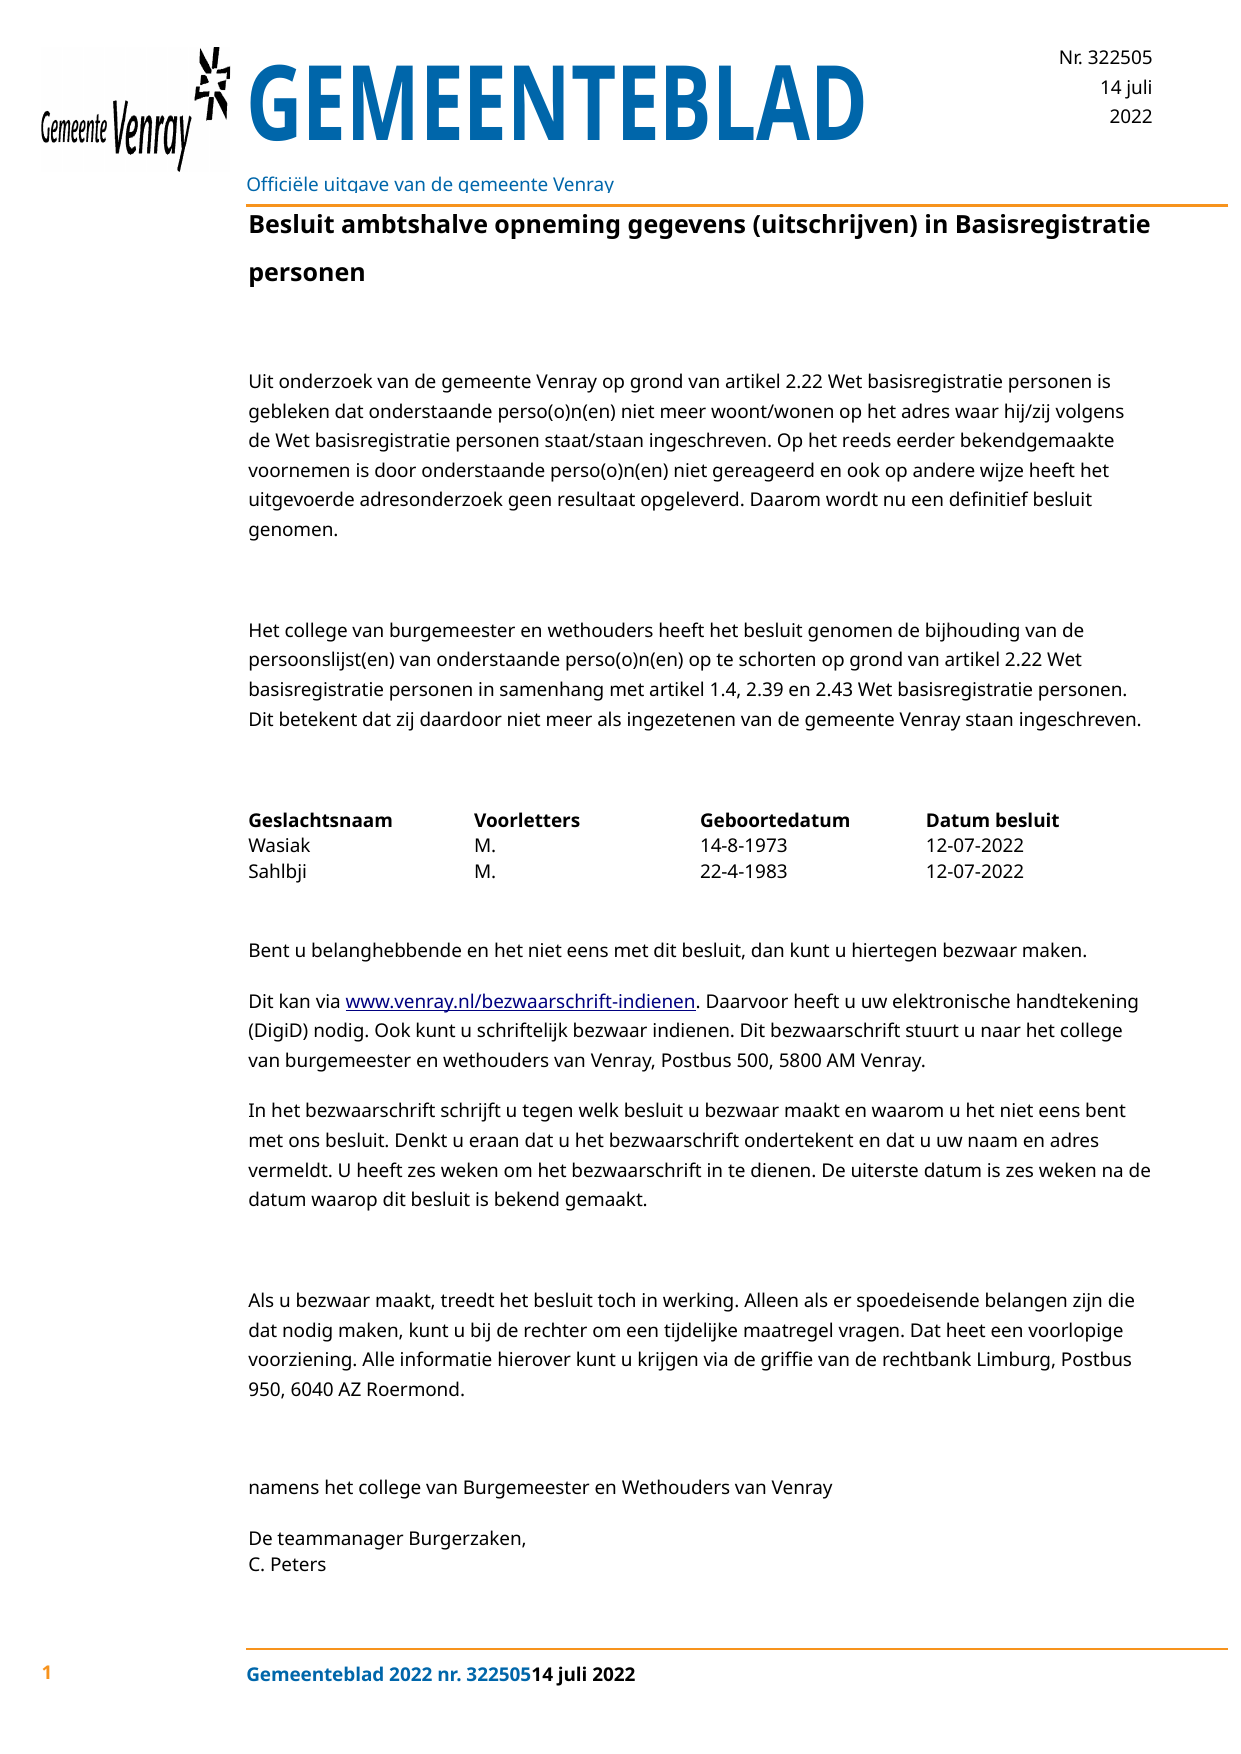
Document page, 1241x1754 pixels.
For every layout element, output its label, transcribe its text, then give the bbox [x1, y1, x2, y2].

table_header Voorletters [474, 807, 700, 832]
table_header Geslachtsnaam [248, 807, 474, 832]
text Bent u belanghebbende en het niet eens met dit besluit, dan kunt u hiertegen bezwaar maken. [248, 938, 1152, 963]
table_header Datum besluit [926, 807, 1152, 832]
table_header Geboortedatum [700, 807, 926, 832]
text Het college van burgemeester en wethouders heeft het besluit genomen de bijhouding van de persoonslijst(en) van onderstaande perso(o)n(en) op te schorten op grond van artikel 2.22 Wet basisregistratie personen in samenhang met artikel 1.4, 2.39 en 2.43 Wet basisregistratie personen. Dit betekent dat zij daardoor niet meer als ingezetenen van de gemeente Venray staan ingeschreven. [248, 617, 1152, 732]
table_cell 12-07-2022 [926, 858, 1152, 884]
text Uit onderzoek van de gemeente Venray op grond van artikel 2.22 Wet basisregistratie personen is gebleken dat onderstaande perso(o)n(en) niet meer woont/wonen op het adres waar hij/zij volgens de Wet basisregistratie personen staat/staan ingeschreven. Op het reeds eerder bekendgemaakte voornemen is door onderstaande perso(o)n(en) niet gereageerd en ook op andere wijze heeft het uitgevoerde adresonderzoek geen resultaat opgeleverd. Daarom wordt nu een definitief besluit genomen. [248, 368, 1152, 542]
text De teammanager Burgerzaken, [248, 1526, 1152, 1551]
text Besluit ambtshalve opneming gegevens (uitschrijven) in Basisregistratie personen [248, 207, 1152, 288]
picture [41, 47, 231, 172]
text namens het college van Burgemeester en Wethouders van Venray [248, 1474, 1152, 1500]
table_cell 14-8-1973 [700, 833, 926, 858]
text Als u bezwaar maakt, treedt het besluit toch in werking. Alleen als er spoedeisende belangen zijn die dat nodig maken, kunt u bij de rechter om een tijdelijke maatregel vragen. Dat heet een voorlopige voorziening. Alle informatie hierover kunt u krijgen via de griffie van de rechtbank Limburg, Postbus 950, 6040 AZ Roermond. [248, 1287, 1152, 1402]
table_cell Sahlbji [248, 858, 474, 884]
table_cell Wasiak [248, 833, 474, 858]
text In het bezwaarschrift schrijft u tegen welk besluit u bezwaar maakt en waarom u het niet eens bent met ons besluit. Denkt u eraan dat u het bezwaarschrift ondertekent en dat u uw naam en adres vermeldt. U heeft zes weken om het bezwaarschrift in te dienen. De uiterste datum is zes weken na de datum waarop dit besluit is bekend gemaakt. [248, 1098, 1152, 1212]
text C. Peters [248, 1551, 1152, 1577]
table_cell M. [474, 833, 700, 858]
table_cell M. [474, 858, 700, 884]
table_cell 22-4-1983 [700, 858, 926, 884]
table_cell 12-07-2022 [926, 833, 1152, 858]
text Dit kan via www.venray.nl/bezwaarschrift-indienen. Daarvoor heeft u uw elektronische handtekening (DigiD) nodig. Ook kunt u schriftelijk bezwaar indienen. Dit bezwaarschrift stuurt u naar het college van burgemeester en wethouders van Venray, Postbus 500, 5800 AM Venray. [248, 988, 1152, 1073]
